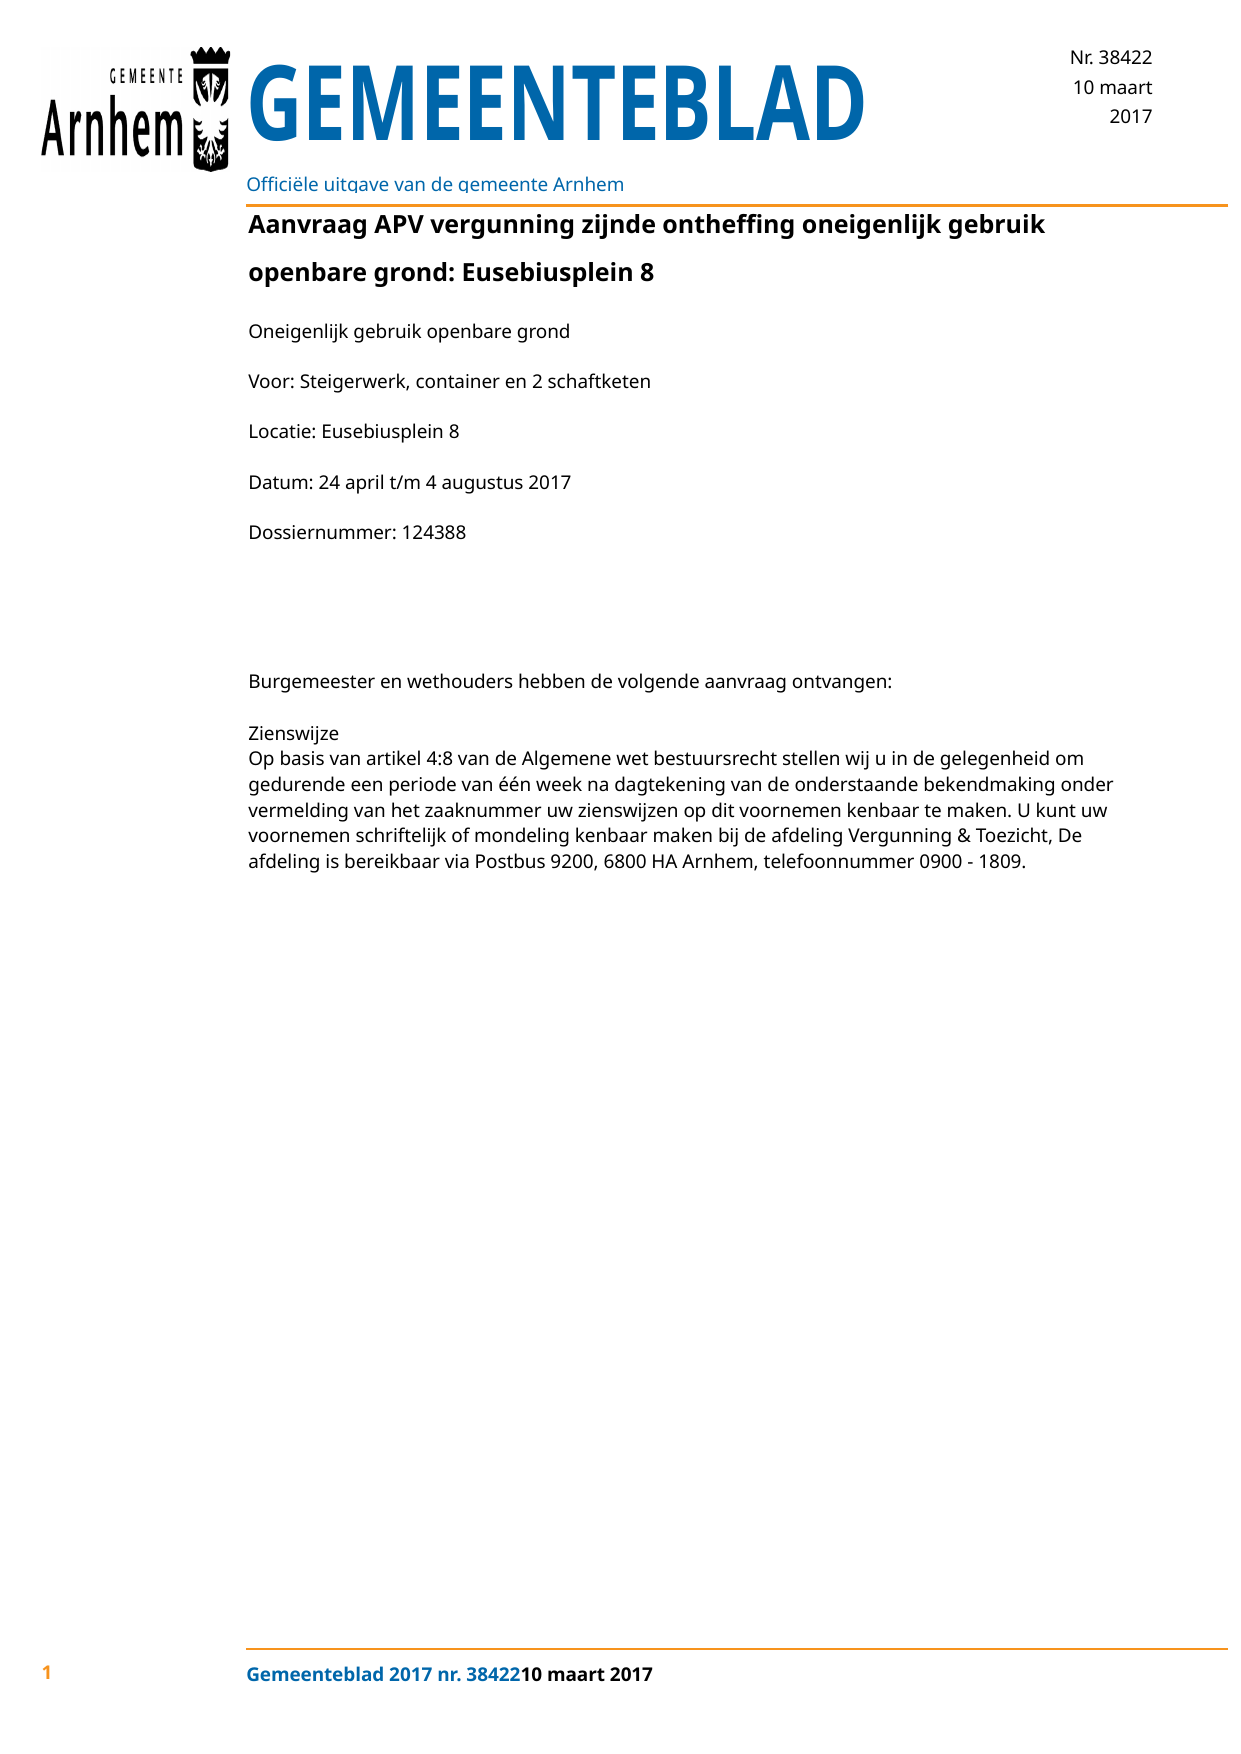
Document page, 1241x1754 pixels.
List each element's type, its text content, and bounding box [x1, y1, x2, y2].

text Burgemeester en wethouders hebben de volgende aanvraag ontvangen: [248, 668, 1152, 694]
text Aanvraag APV vergunning zijnde ontheffing oneigenlijk gebruik openbare grond: Eusebiusplein 8 [248, 207, 1152, 288]
text Locatie: Eusebiusplein 8 [248, 419, 1152, 444]
text Oneigenlijk gebruik openbare grond [248, 318, 1152, 344]
text Voor: Steigerwerk, container en 2 schaftketen [248, 368, 1152, 394]
picture [41, 47, 231, 172]
text Datum: 24 april t/m 4 augustus 2017 [248, 469, 1152, 495]
text Op basis van artikel 4:8 van de Algemene wet bestuursrecht stellen wij u in de gelegenheid om gedurende een periode van één week na dagtekening van de onderstaande bekendmaking onder vermelding van het zaaknummer uw zienswijzen op dit voornemen kenbaar te maken. U kunt uw voornemen schriftelijk of mondeling kenbaar maken bij de afdeling Vergunning & Toezicht, De afdeling is bereikbaar via Postbus 9200, 6800 HA Arnhem, telefoonnummer 0900 - 1809. [248, 745, 1152, 874]
text Zienswijze [248, 720, 1152, 745]
text Dossiernummer: 124388 [248, 519, 1152, 545]
